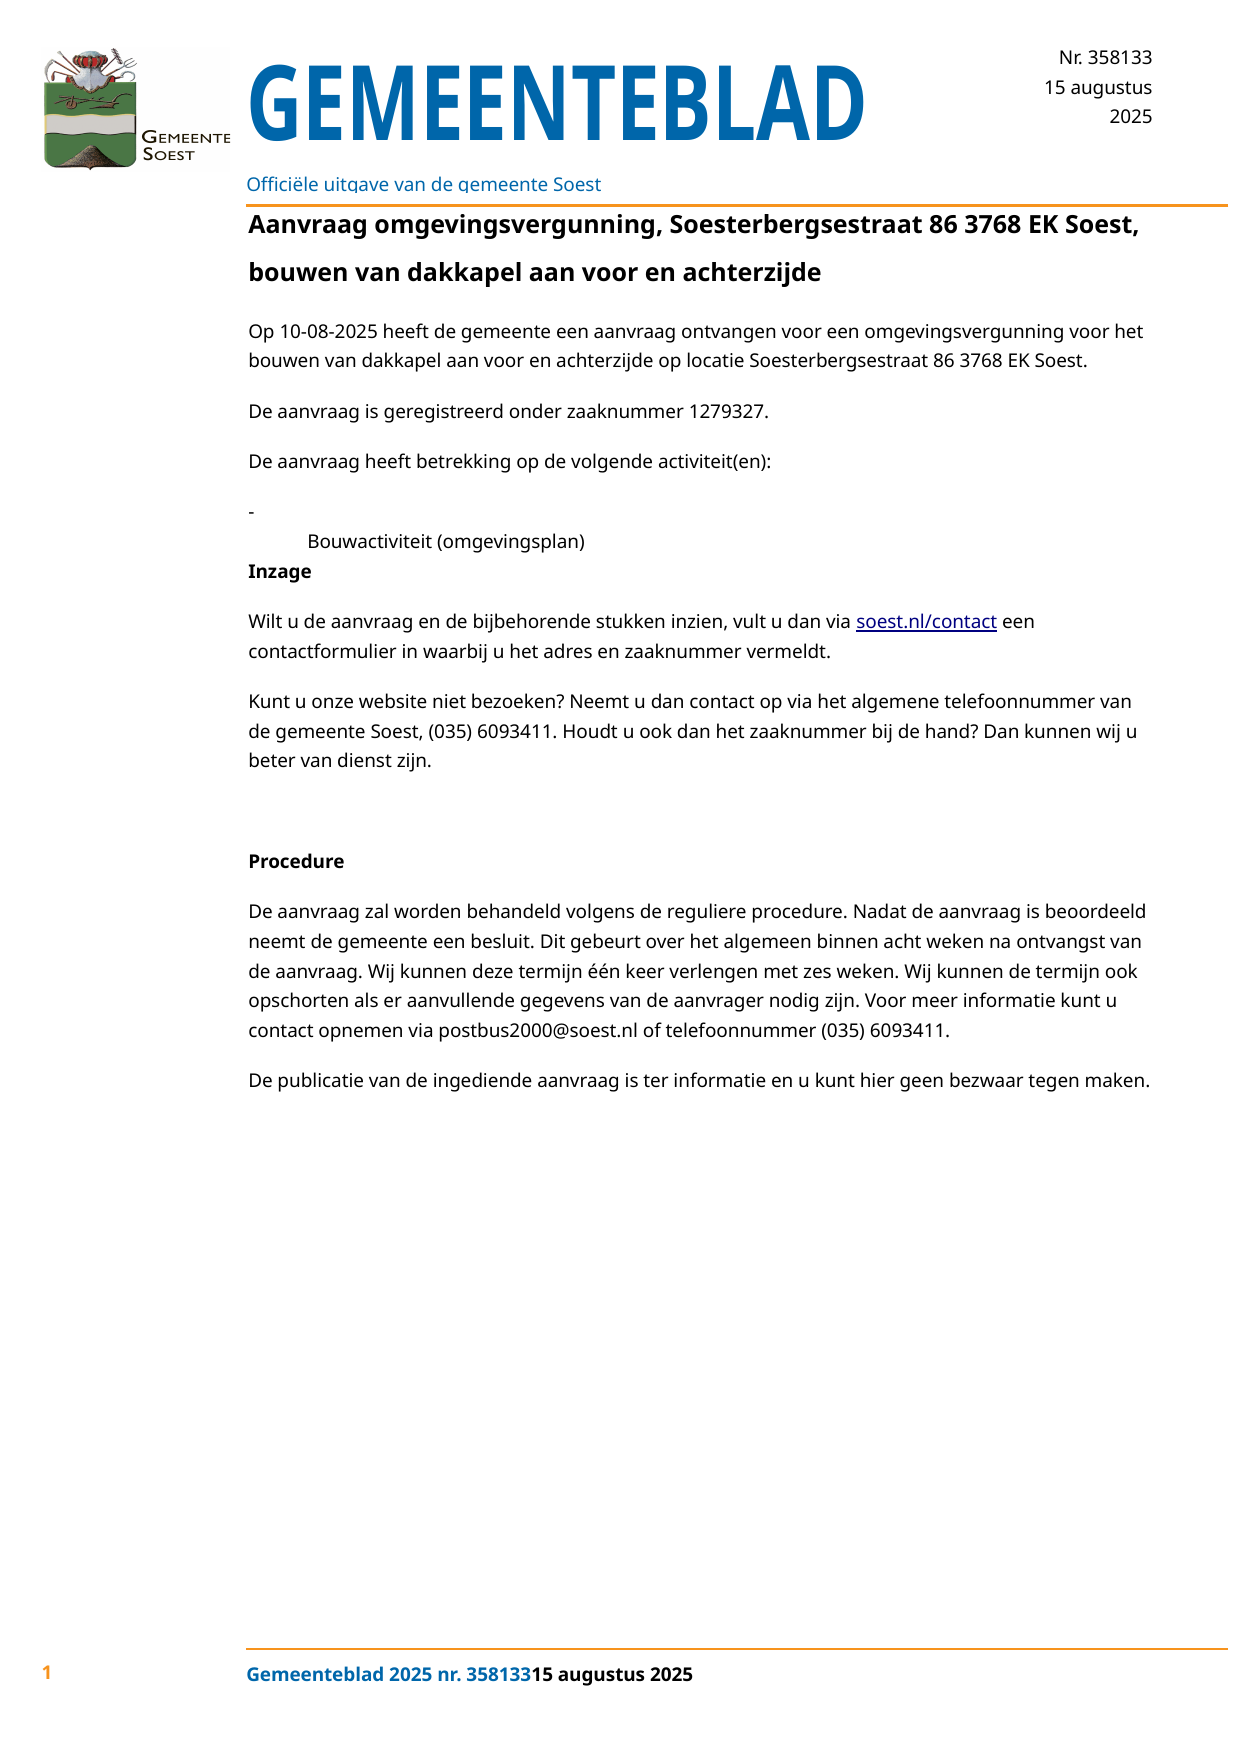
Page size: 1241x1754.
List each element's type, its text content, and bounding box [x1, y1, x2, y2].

text Wilt u de aanvraag en de bijbehorende stukken inzien, vult u dan via soest.nl/contact een contactformulier in waarbij u het adres en zaaknummer vermeldt. [248, 608, 1152, 664]
text De aanvraag is geregistreerd onder zaaknummer 1279327. [248, 398, 1152, 424]
text Inzage [248, 558, 1152, 584]
list Bouwactiviteit (omgevingsplan) [248, 528, 1152, 554]
text De aanvraag zal worden behandeld volgens de reguliere procedure. Nadat de aanvraag is beoordeeld neemt de gemeente een besluit. Dit gebeurt over het algemeen binnen acht weken na ontvangst van de aanvraag. Wij kunnen deze termijn één keer verlengen met zes weken. Wij kunnen de termijn ook opschorten als er aanvullende gegevens van de aanvrager nodig zijn. Voor meer informatie kunt u contact opnemen via postbus2000@soest.nl of telefoonnummer (035) 6093411. [248, 899, 1152, 1043]
text De publicatie van de ingediende aanvraag is ter informatie en u kunt hier geen bezwaar tegen maken. [248, 1067, 1152, 1093]
picture [41, 47, 231, 172]
text De aanvraag heeft betrekking op de volgende activiteit(en): [248, 448, 1152, 474]
text Op 10-08-2025 heeft de gemeente een aanvraag ontvangen voor een omgevingsvergunning voor het bouwen van dakkapel aan voor en achterzijde op locatie Soesterbergsestraat 86 3768 EK Soest. [248, 318, 1152, 373]
text Kunt u onze website niet bezoeken? Neemt u dan contact op via het algemene telefoonnummer van de gemeente Soest, (035) 6093411. Houdt u ook dan het zaaknummer bij de hand? Dan kunnen wij u beter van dienst zijn. [248, 688, 1152, 773]
text Aanvraag omgevingsvergunning, Soesterbergsestraat 86 3768 EK Soest, bouwen van dakkapel aan voor en achterzijde [248, 207, 1152, 288]
text Procedure [248, 848, 1152, 874]
